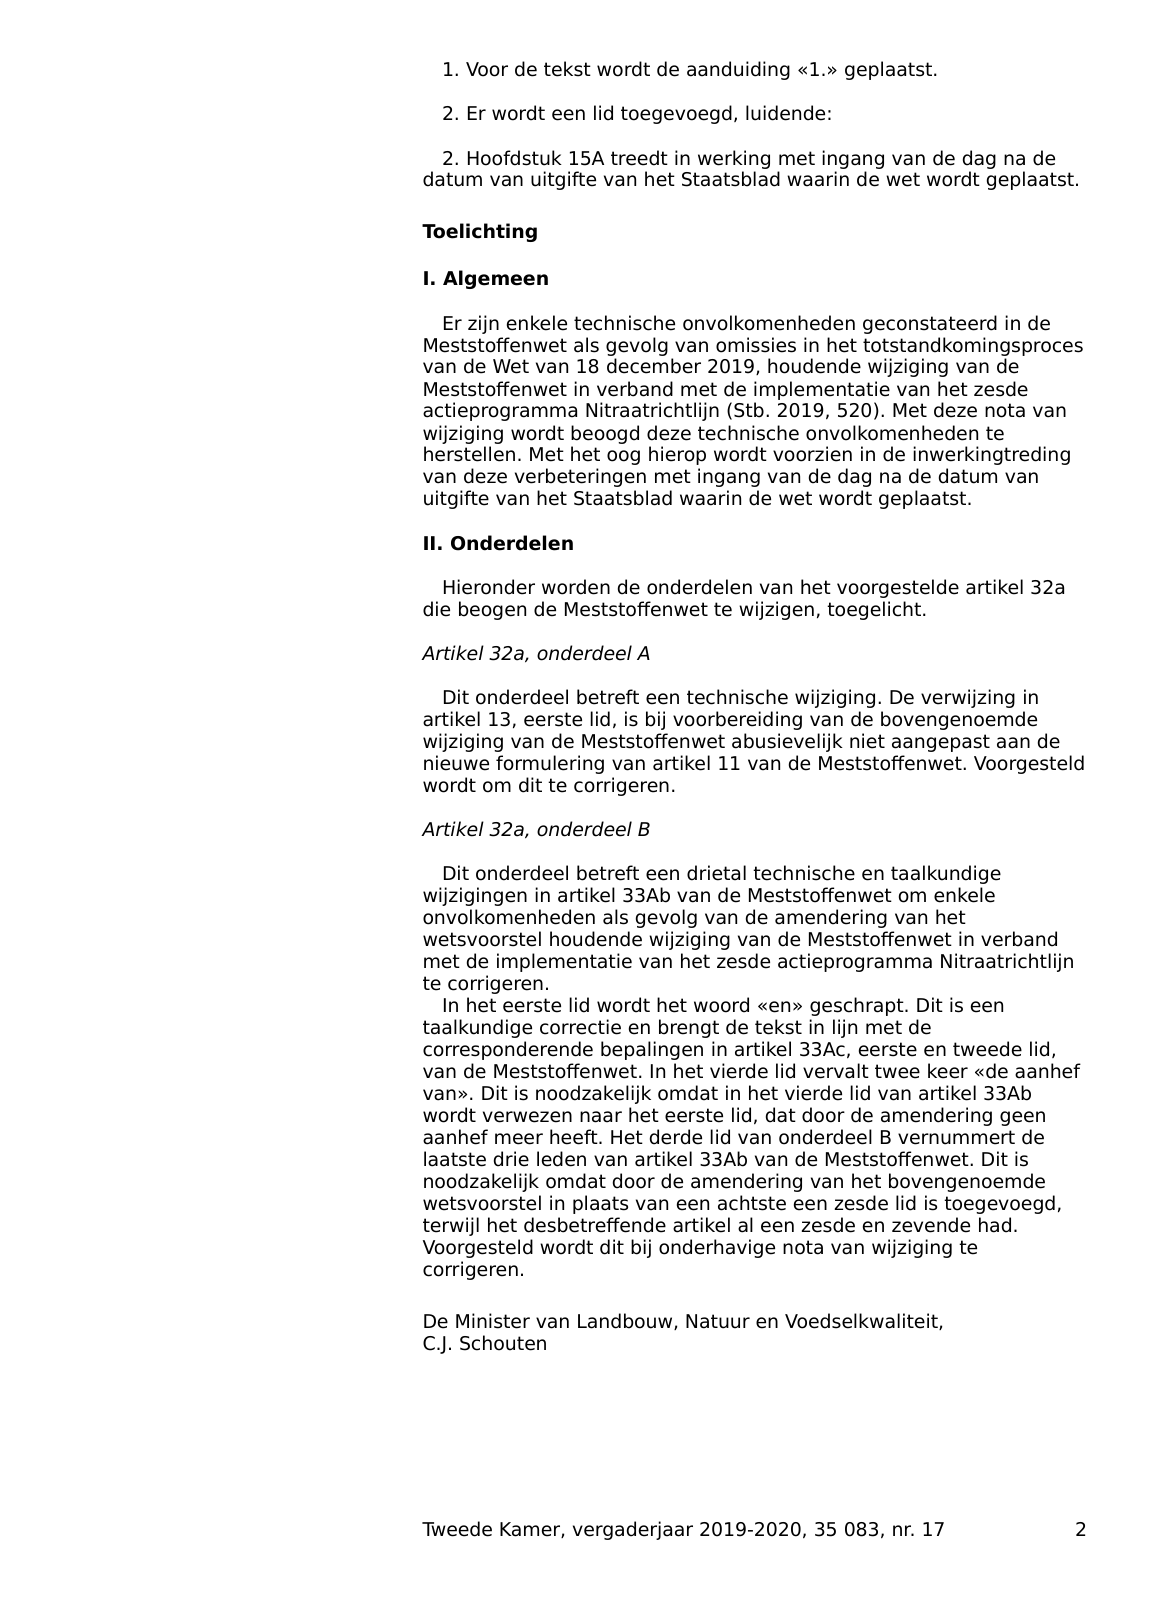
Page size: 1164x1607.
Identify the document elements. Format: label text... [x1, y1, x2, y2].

text 2. Er wordt een lid toegevoegd, luidende: [422, 103, 1087, 125]
text Dit onderdeel betreft een technische wijziging. De verwijzing in artikel 13, eerste lid, is bij voorbereiding van de bovengenoemde wijziging van de Meststoffenwet abusievelijk niet aangepast aan de nieuwe formulering van artikel 11 van de Meststoffenwet. Voorgesteld wordt om dit te corrigeren. [422, 687, 1087, 797]
subtitle Artikel 32a, onderdeel A [422, 643, 1087, 665]
text Hieronder worden de onderdelen van het voorgestelde artikel 32a die beogen de Meststoffenwet te wijzigen, toegelicht. [422, 577, 1087, 621]
text 1. Voor de tekst wordt de aanduiding «1.» geplaatst. [422, 59, 1087, 81]
text In het eerste lid wordt het woord «en» geschrapt. Dit is een taalkundige correctie en brengt de tekst in lijn met de corresponderende bepalingen in artikel 33Ac, eerste en tweede lid, van de Meststoffenwet. In het vierde lid vervalt twee keer «de aanhef van». Dit is noodzakelijk omdat in het vierde lid van artikel 33Ab wordt verwezen naar het eerste lid, dat door de amendering geen aanhef meer heeft. Het derde lid van onderdeel B vernummert de laatste drie leden van artikel 33Ab van de Meststoffenwet. Dit is noodzakelijk omdat door de amendering van het bovengenoemde wetsvoorstel in plaats van een achtste een zesde lid is toegevoegd, terwijl het desbetreffende artikel al een zesde en zevende had. Voorgesteld wordt dit bij onderhavige nota van wijziging te corrigeren. [422, 995, 1087, 1281]
text Er zijn enkele technische onvolkomenheden geconstateerd in de Meststoffenwet als gevolg van omissies in het totstandkomingsproces van de Wet van 18 december 2019, houdende wijziging van de Meststoffenwet in verband met de implementatie van het zesde actieprogramma Nitraatrichtlijn (Stb. 2019, 520). Met deze nota van wijziging wordt beoogd deze technische onvolkomenheden te herstellen. Met het oog hierop wordt voorzien in de inwerkingtreding van deze verbeteringen met ingang van de dag na de datum van uitgifte van het Staatsblad waarin de wet wordt geplaatst. [422, 312, 1087, 510]
subtitle II. Onderdelen [422, 532, 1087, 554]
subtitle Artikel 32a, onderdeel B [422, 819, 1087, 841]
subtitle Toelichting [422, 221, 1087, 243]
text De Minister van Landbouw, Natuur en Voedselkwaliteit, C.J. Schouten [422, 1311, 1087, 1355]
text Dit onderdeel betreft een drietal technische en taalkundige wijzigingen in artikel 33Ab van de Meststoffenwet om enkele onvolkomenheden als gevolg van de amendering van het wetsvoorstel houdende wijziging van de Meststoffenwet in verband met de implementatie van het zesde actieprogramma Nitraatrichtlijn te corrigeren. [422, 863, 1087, 995]
subtitle I. Algemeen [422, 268, 1087, 290]
text 2. Hoofdstuk 15A treedt in werking met ingang van de dag na de datum van uitgifte van het Staatsblad waarin de wet wordt geplaatst. [422, 147, 1087, 191]
